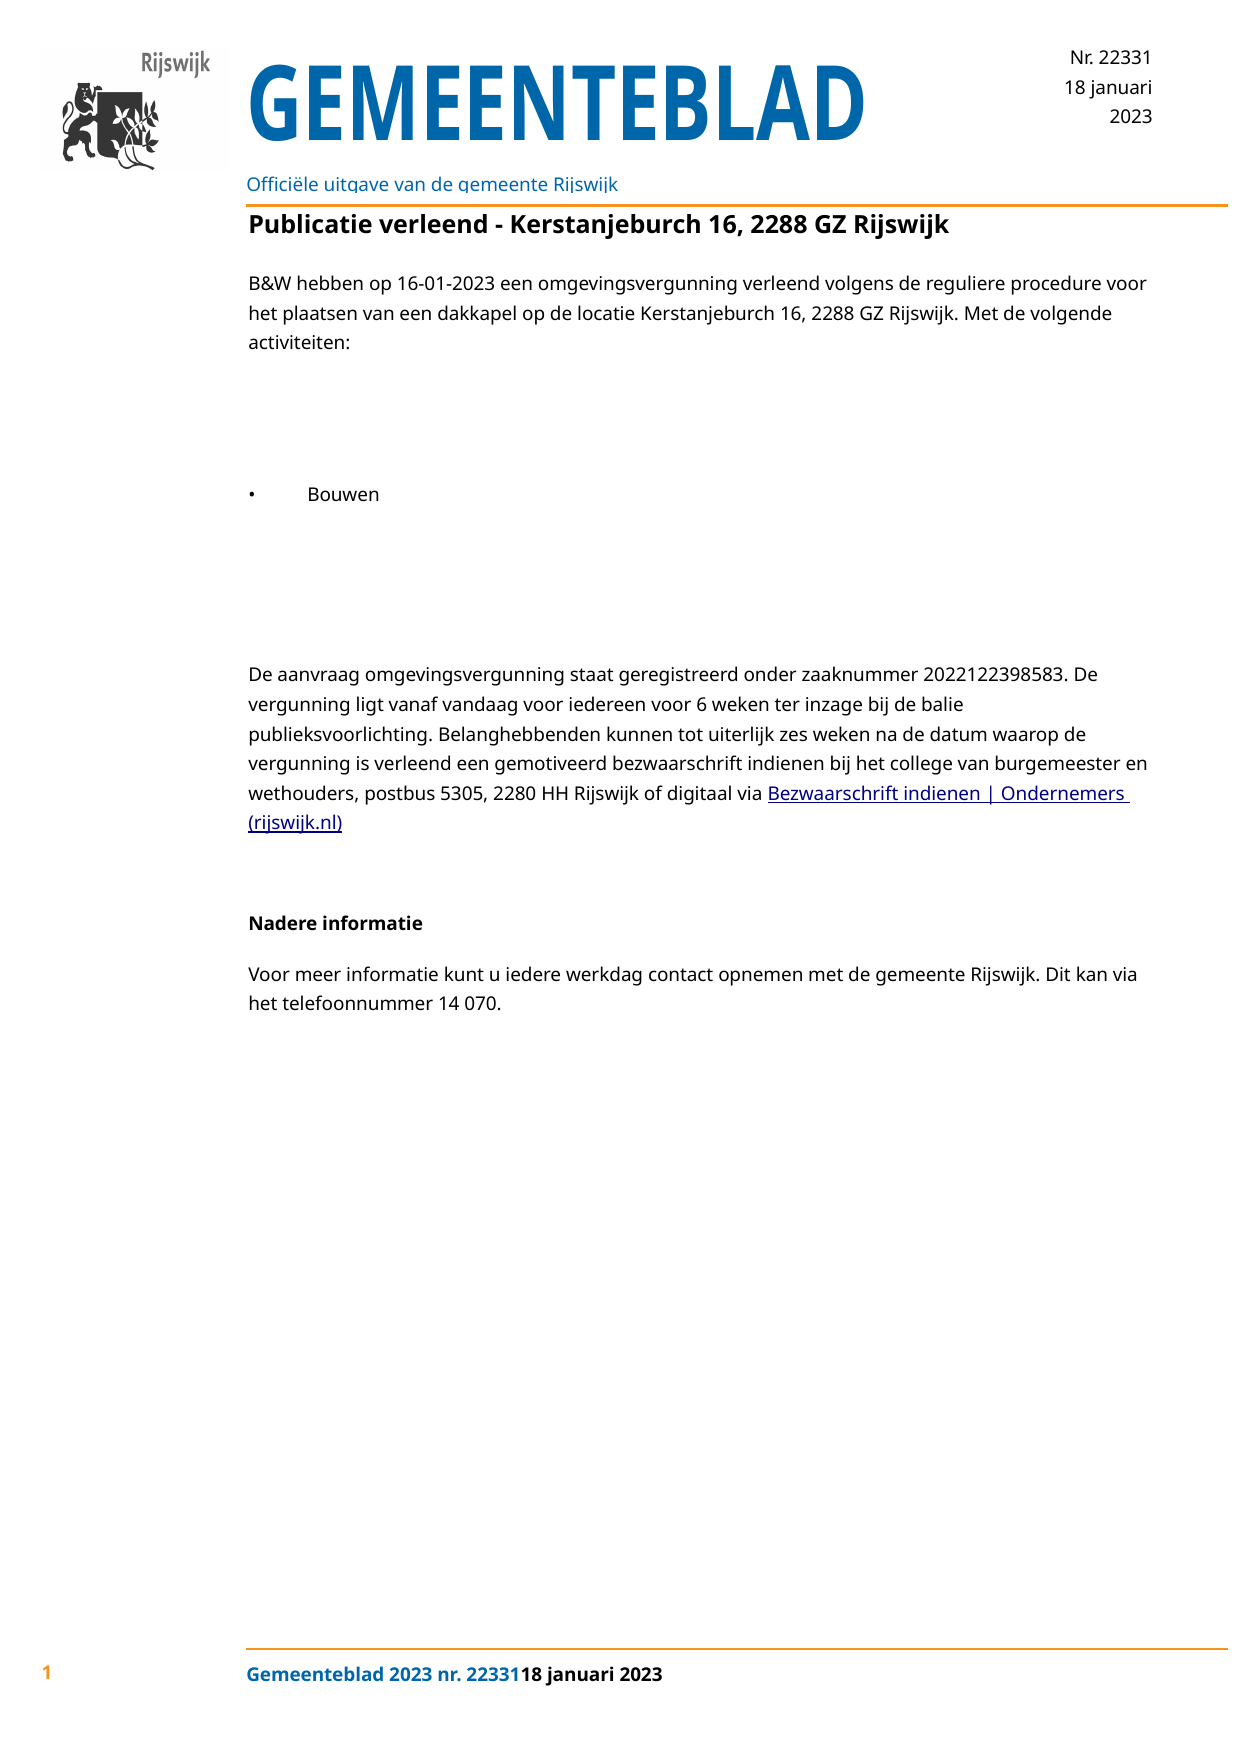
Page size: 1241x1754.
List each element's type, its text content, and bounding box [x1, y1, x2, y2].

list Bouwen [248, 481, 1152, 506]
text B&W hebben op 16-01-2023 een omgevingsvergunning verleend volgens de reguliere procedure voor het plaatsen van een dakkapel op de locatie Kerstanjeburch 16, 2288 GZ Rijswijk. Met de volgende activiteiten: [248, 270, 1152, 355]
picture [41, 47, 231, 172]
text De aanvraag omgevingsvergunning staat geregistreerd onder zaaknummer 2022122398583. De vergunning ligt vanaf vandaag voor iedereen voor 6 weken ter inzage bij de balie publieksvoorlichting. Belanghebbenden kunnen tot uiterlijk zes weken na de datum waarop de vergunning is verleend een gemotiveerd bezwaarschrift indienen bij het college van burgemeester en wethouders, postbus 5305, 2280 HH Rijswijk of digitaal via Bezwaarschrift indienen | Ondernemers (rijswijk.nl) [248, 662, 1152, 835]
text Publicatie verleend - Kerstanjeburch 16, 2288 GZ Rijswijk [248, 207, 1152, 241]
text Voor meer informatie kunt u iedere werkdag contact opnemen met de gemeente Rijswijk. Dit kan via het telefoonnummer 14 070. [248, 961, 1152, 1016]
text Nadere informatie [248, 910, 1152, 936]
